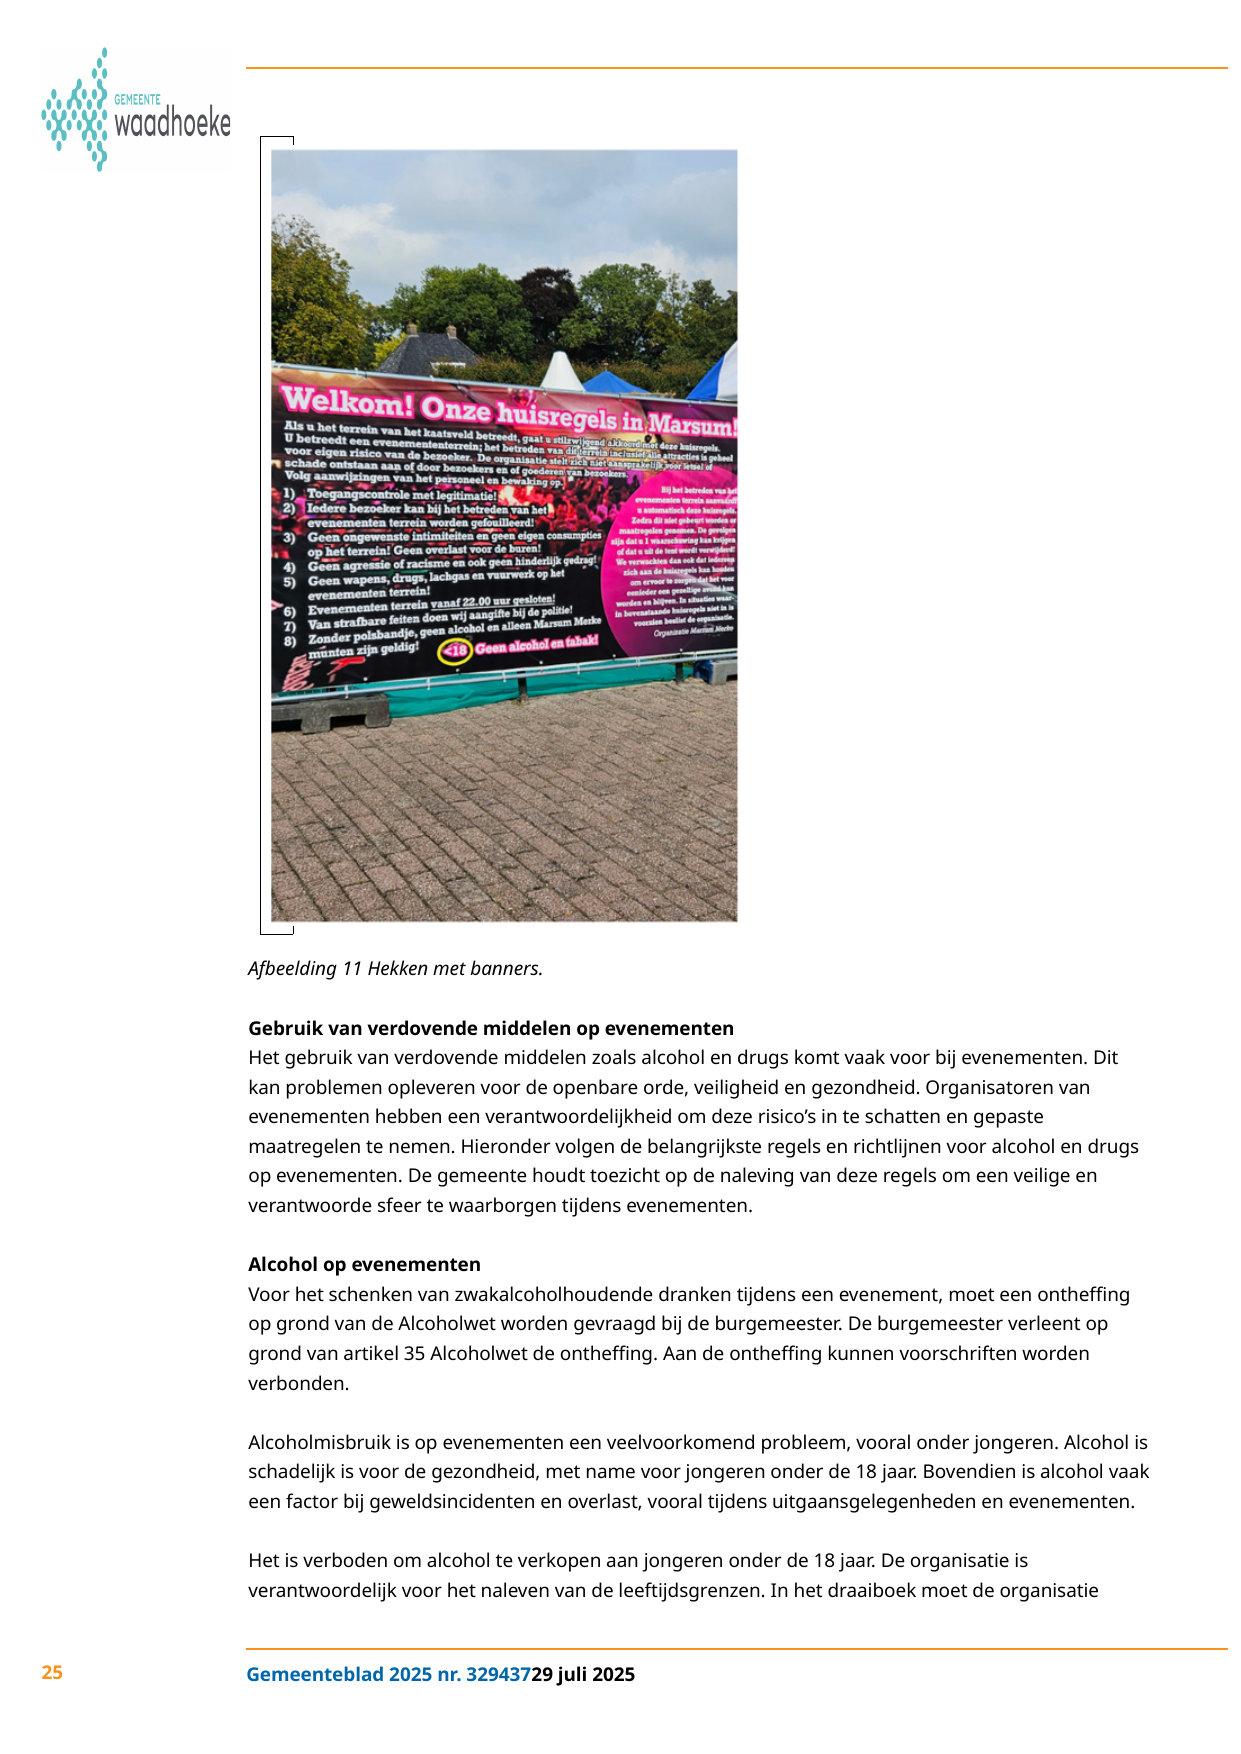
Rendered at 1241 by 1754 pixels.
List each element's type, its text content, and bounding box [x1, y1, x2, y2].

text Voor het schenken van zwakalcoholhoudende dranken tijdens een evenement, moet een ontheffing op grond van de Alcoholwet worden gevraagd bij de burgemeester. De burgemeester verleent op grond van artikel 35 Alcoholwet de ontheffing. Aan de ontheffing kunnen voorschriften worden verbonden. [248, 1281, 1152, 1396]
text Alcoholmisbruik is op evenementen een veelvoorkomend probleem, vooral onder jongeren. Alcohol is schadelijk is voor de gezondheid, met name voor jongeren onder de 18 jaar. Bovendien is alcohol vaak een factor bij geweldsincidenten en overlast, vooral tijdens uitgaansgelegenheden en evenementen. [248, 1429, 1152, 1514]
text Afbeelding 11 Hekken met banners. [248, 956, 1152, 981]
text Alcohol op evenementen [248, 1251, 1152, 1277]
text Het gebruik van verdovende middelen zoals alcohol en drugs komt vaak voor bij evenementen. Dit kan problemen opleveren voor de openbare orde, veiligheid en gezondheid. Organisatoren van evenementen hebben een verantwoordelijkheid om deze risico’s in te schatten en gepaste maatregelen te nemen. Hieronder volgen de belangrijkste regels en richtlijnen voor alcohol en drugs op evenementen. De gemeente houdt toezicht op de naleving van deze regels om een veilige en verantwoorde sfeer te waarborgen tijdens evenementen. [248, 1044, 1152, 1218]
text Gebruik van verdovende middelen op evenementen [248, 1015, 1152, 1041]
picture [268, 145, 742, 926]
picture [41, 47, 231, 172]
text Het is verboden om alcohol te verkopen aan jongeren onder de 18 jaar. De organisatie is verantwoordelijk voor het naleven van de leeftijdsgrenzen. In het draaiboek moet de organisatie [248, 1547, 1152, 1603]
